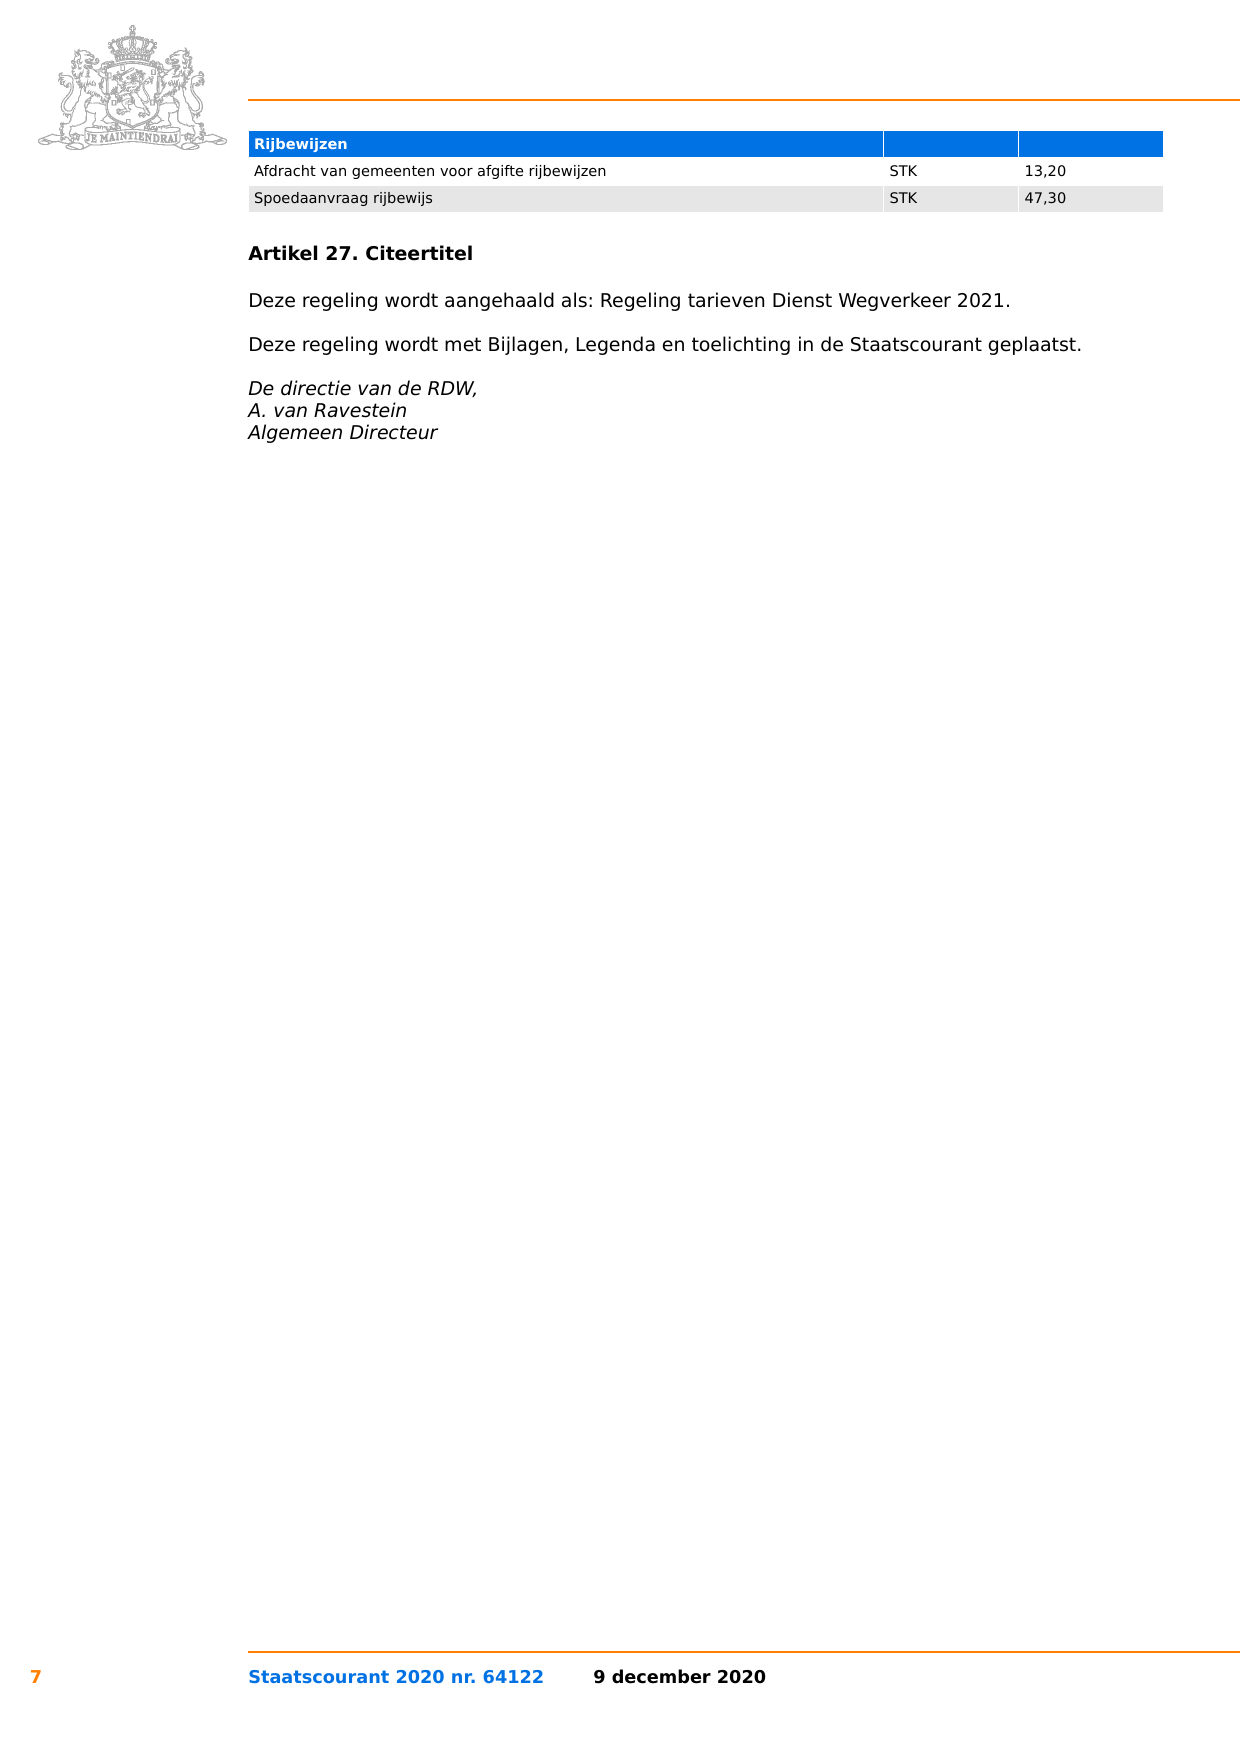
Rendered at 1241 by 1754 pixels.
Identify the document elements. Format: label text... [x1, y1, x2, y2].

text Deze regeling wordt met Bijlagen, Legenda en toelichting in de Staatscourant geplaatst. [248, 334, 1163, 356]
table_cell STK [884, 158, 1018, 185]
text De directie van de RDW, A. van Ravestein Algemeen Directeur [248, 378, 1163, 444]
table_header [884, 131, 1018, 157]
table_cell Afdracht van gemeenten voor afgifte rijbewijzen [249, 158, 883, 185]
text Deze regeling wordt aangehaald als: Regeling tarieven Dienst Wegverkeer 2021. [248, 290, 1163, 312]
table_cell Spoedaanvraag rijbewijs [249, 186, 883, 212]
subtitle Artikel 27. Citeertitel [248, 243, 1163, 265]
table_cell STK [884, 186, 1018, 212]
table_header Rijbewijzen [249, 131, 883, 157]
table_header [1019, 131, 1163, 157]
table_cell 47,30 [1019, 186, 1163, 212]
table_cell 13,20 [1019, 158, 1163, 185]
picture [38, 25, 227, 150]
